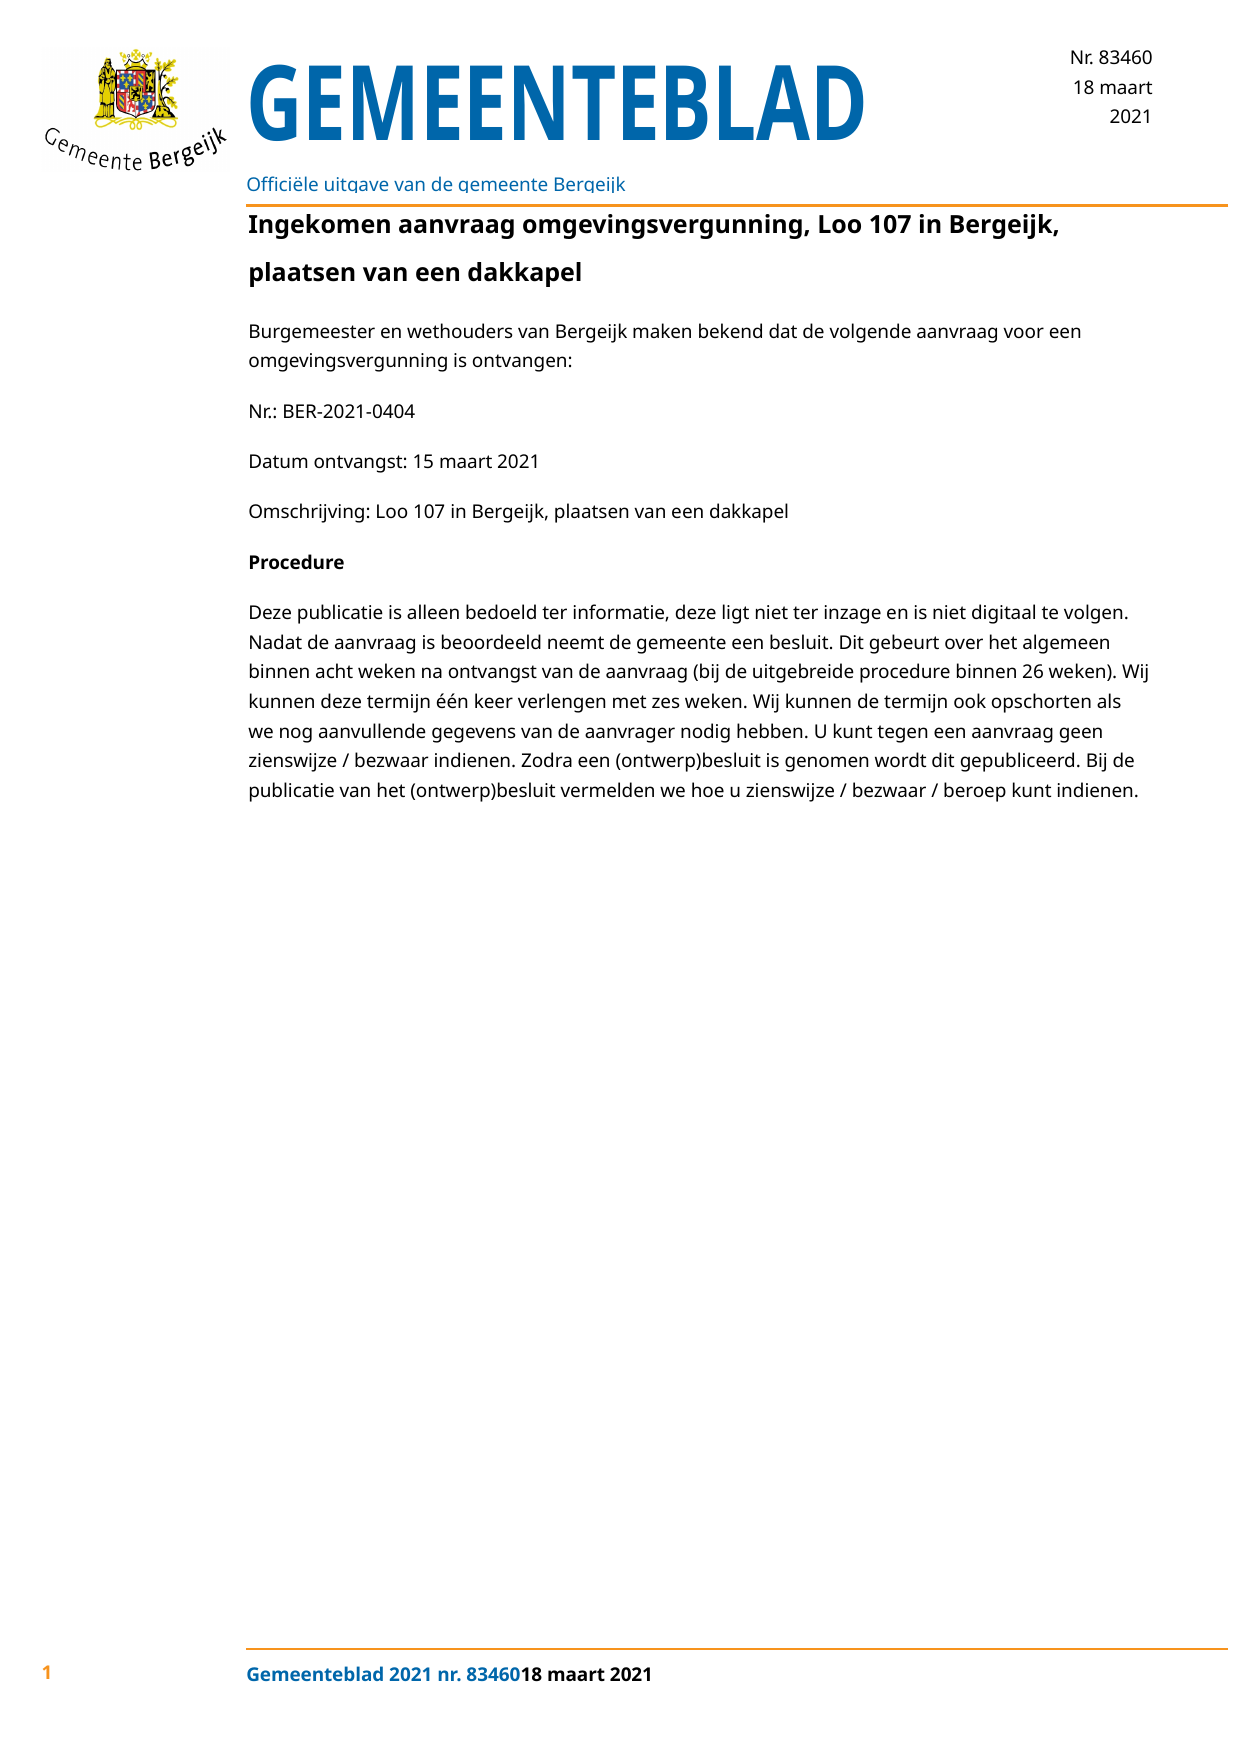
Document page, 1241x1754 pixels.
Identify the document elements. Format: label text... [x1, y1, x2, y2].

text Ingekomen aanvraag omgevingsvergunning, Loo 107 in Bergeijk, plaatsen van een dakkapel [248, 207, 1152, 288]
text Procedure [248, 549, 1152, 575]
text Deze publicatie is alleen bedoeld ter informatie, deze ligt niet ter inzage en is niet digitaal te volgen. Nadat de aanvraag is beoordeeld neemt de gemeente een besluit. Dit gebeurt over het algemeen binnen acht weken na ontvangst van de aanvraag (bij de uitgebreide procedure binnen 26 weken). Wij kunnen deze termijn één keer verlengen met zes weken. Wij kunnen de termijn ook opschorten als we nog aanvullende gegevens van de aanvrager nodig hebben. U kunt tegen een aanvraag geen zienswijze / bezwaar indienen. Zodra een (ontwerp)besluit is genomen wordt dit gepubliceerd. Bij de publicatie van het (ontwerp)besluit vermelden we hoe u zienswijze / bezwaar / beroep kunt indienen. [248, 599, 1152, 803]
picture [41, 47, 231, 172]
text Datum ontvangst: 15 maart 2021 [248, 448, 1152, 474]
text Burgemeester en wethouders van Bergeijk maken bekend dat de volgende aanvraag voor een omgevingsvergunning is ontvangen: [248, 318, 1152, 373]
text Omschrijving: Loo 107 in Bergeijk, plaatsen van een dakkapel [248, 499, 1152, 524]
text Nr.: BER-2021-0404 [248, 398, 1152, 424]
